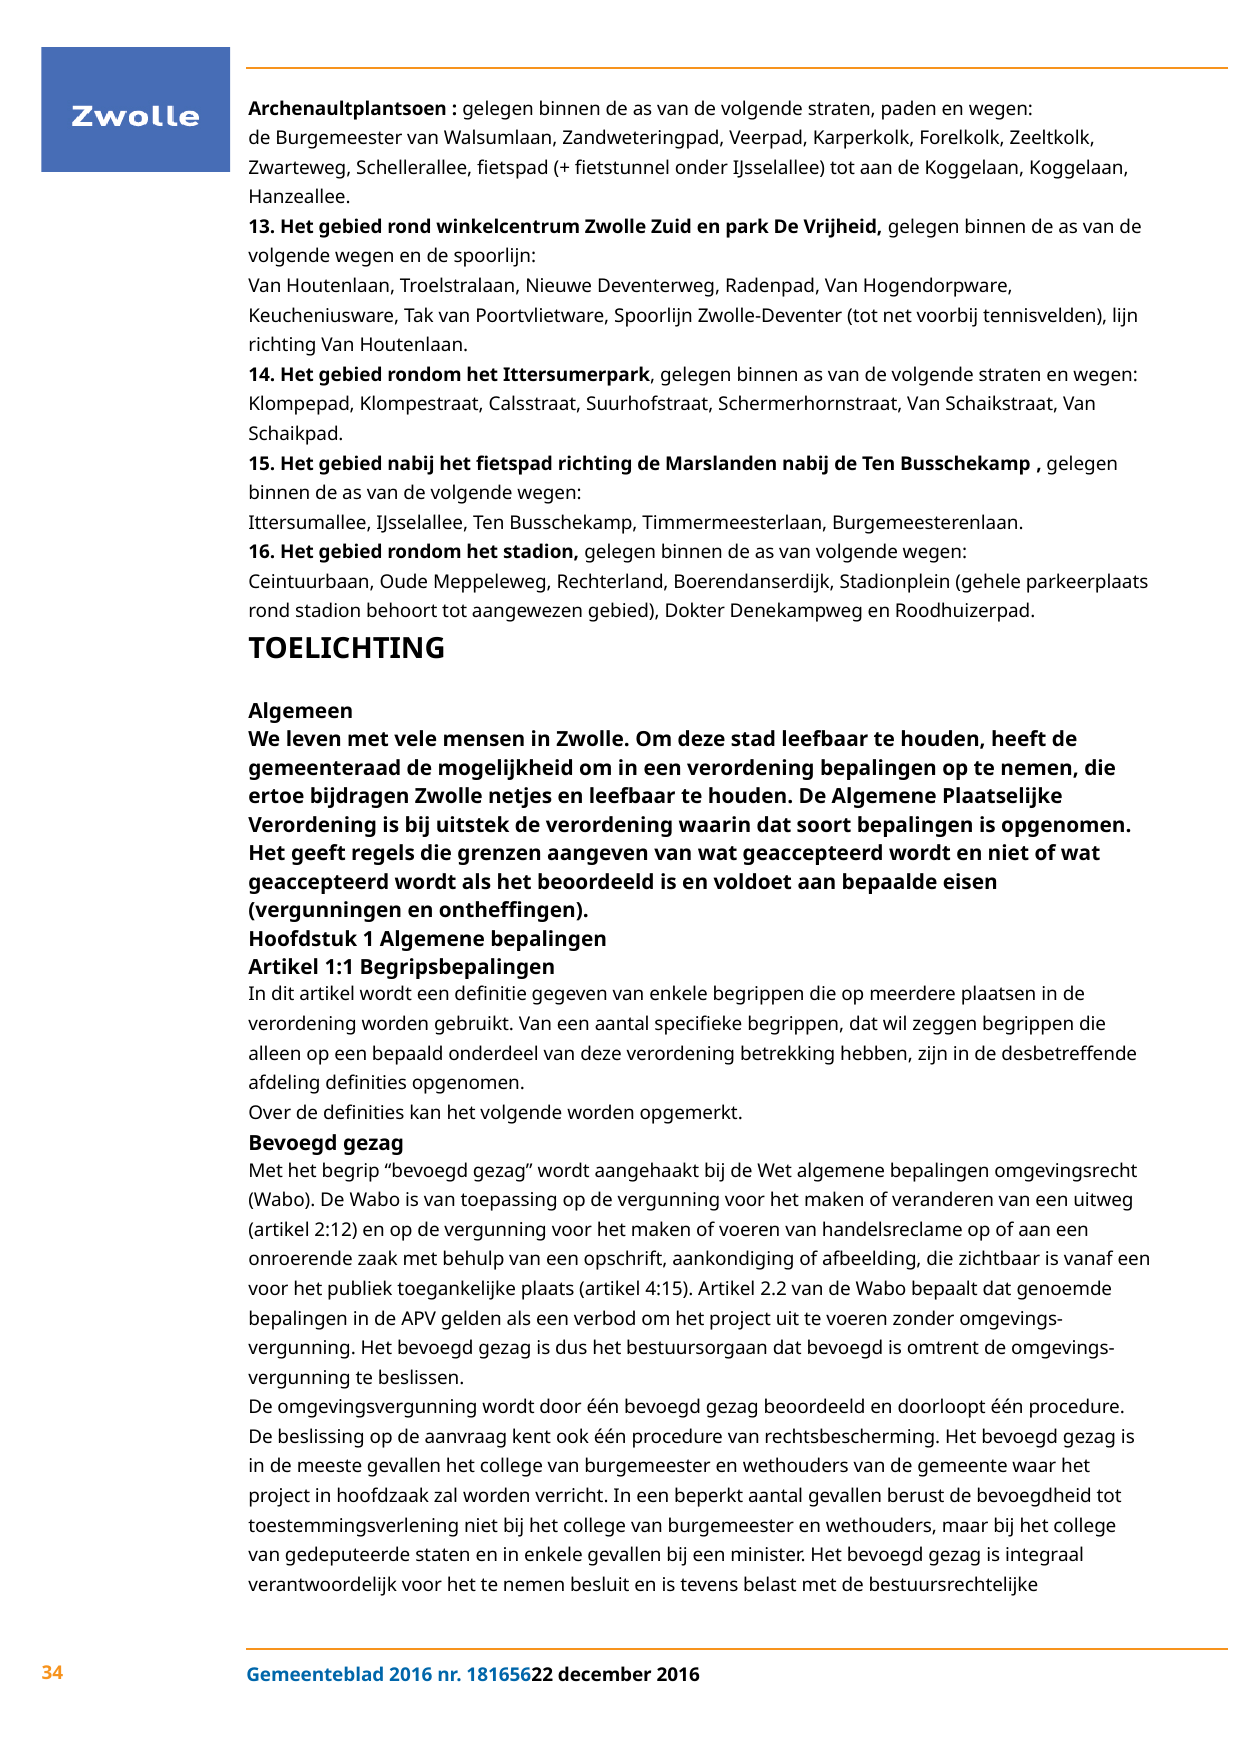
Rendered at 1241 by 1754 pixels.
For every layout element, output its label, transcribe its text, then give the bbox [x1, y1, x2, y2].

text 13. Het gebied rond winkelcentrum Zwolle Zuid en park De Vrijheid, gelegen binnen de as van de volgende wegen en de spoorlijn: [248, 213, 1152, 268]
text De omgevingsvergunning wordt door één bevoegd gezag beoordeeld en doorloopt één procedure. De beslissing op de aanvraag kent ook één procedure van rechtsbescherming. Het bevoegd gezag is in de meeste gevallen het college van burgemeester en wethouders van de gemeente waar het project in hoofdzaak zal worden verricht. In een beperkt aantal gevallen berust de bevoegdheid tot toestemmingsverlening niet bij het college van burgemeester en wethouders, maar bij het college van gedeputeerde staten en in enkele gevallen bij een minister. Het bevoegd gezag is integraal verantwoordelijk voor het te nemen besluit en is tevens belast met de bestuursrechtelijke [248, 1393, 1152, 1597]
text Van Houtenlaan, Troelstralaan, Nieuwe Deventerweg, Radenpad, Van Hogendorpware, Keucheniusware, Tak van Poortvlietware, Spoorlijn Zwolle-Deventer (tot net voorbij tennisvelden), lijn richting Van Houtenlaan. [248, 272, 1152, 357]
text Klompepad, Klompestraat, Calsstraat, Suurhofstraat, Schermerhornstraat, Van Schaikstraat, Van Schaikpad. [248, 391, 1152, 446]
text We leven met vele mensen in Zwolle. Om deze stad leefbaar te houden, heeft de gemeenteraad de mogelijkheid om in een verordening bepalingen op te nemen, die ertoe bijdragen Zwolle netjes en leefbaar te houden. De Algemene Plaatselijke Verordening is bij uitstek de verordening waarin dat soort bepalingen is opgenomen. Het geeft regels die grenzen aangeven van wat geaccepteerd wordt en niet of wat geaccepteerd wordt als het beoordeeld is en voldoet aan bepaalde eisen (vergunningen en ontheffingen). [248, 724, 1152, 924]
text Ceintuurbaan, Oude Meppeleweg, Rechterland, Boerendanserdijk, Stadionplein (gehele parkeerplaats rond stadion behoort tot aangewezen gebied), Dokter Denekampweg en Roodhuizerpad. [248, 568, 1152, 623]
text Algemeen [248, 696, 1152, 724]
text Ittersumallee, IJsselallee, Ten Busschekamp, Timmermeesterlaan, Burgemeesterenlaan. [248, 509, 1152, 535]
text Hoofdstuk 1 Algemene bepalingen [248, 924, 1152, 952]
text In dit artikel wordt een definitie gegeven van enkele begrippen die op meerdere plaatsen in de verordening worden gebruikt. Van een aantal specifieke begrippen, dat wil zeggen begrippen die alleen op een bepaald onderdeel van deze verordening betrekking hebben, zijn in de desbetreffende afdeling definities opgenomen. [248, 981, 1152, 1095]
text 15. Het gebied nabij het fietspad richting de Marslanden nabij de Ten Busschekamp , gelegen binnen de as van de volgende wegen: [248, 450, 1152, 505]
text Met het begrip “bevoegd gezag” wordt aangehaakt bij de Wet algemene bepalingen omgevingsrecht (Wabo). De Wabo is van toepassing op de vergunning voor het maken of veranderen van een uitweg (artikel 2:12) en op de vergunning voor het maken of voeren van handelsreclame op of aan een onroerende zaak met behulp van een opschrift, aankondiging of afbeelding, die zichtbaar is vanaf een voor het publiek toegankelijke plaats (artikel 4:15). Artikel 2.2 van de Wabo bepaalt dat genoemde bepalingen in de APV gelden als een verbod om het project uit te voeren zonder omgevings-vergunning. Het bevoegd gezag is dus het bestuursorgaan dat bevoegd is omtrent de omgevings-vergunning te beslissen. [248, 1157, 1152, 1390]
text 14. Het gebied rondom het Ittersumerpark, gelegen binnen as van de volgende straten en wegen: [248, 361, 1152, 387]
text Over de definities kan het volgende worden opgemerkt. [248, 1099, 1152, 1124]
text Artikel 1:1 Begripsbepalingen [248, 952, 1152, 981]
text Bevoegd gezag [248, 1128, 1152, 1157]
text 16. Het gebied rondom het stadion, gelegen binnen de as van volgende wegen: [248, 538, 1152, 564]
picture [41, 47, 231, 172]
text Archenaultplantsoen : gelegen binnen de as van de volgende straten, paden en wegen: [248, 95, 1152, 121]
text TOELICHTING [248, 627, 1152, 667]
text de Burgemeester van Walsumlaan, Zandweteringpad, Veerpad, Karperkolk, Forelkolk, Zeeltkolk, Zwarteweg, Schellerallee, fietspad (+ fietstunnel onder IJsselallee) tot aan de Koggelaan, Koggelaan, Hanzeallee. [248, 124, 1152, 209]
